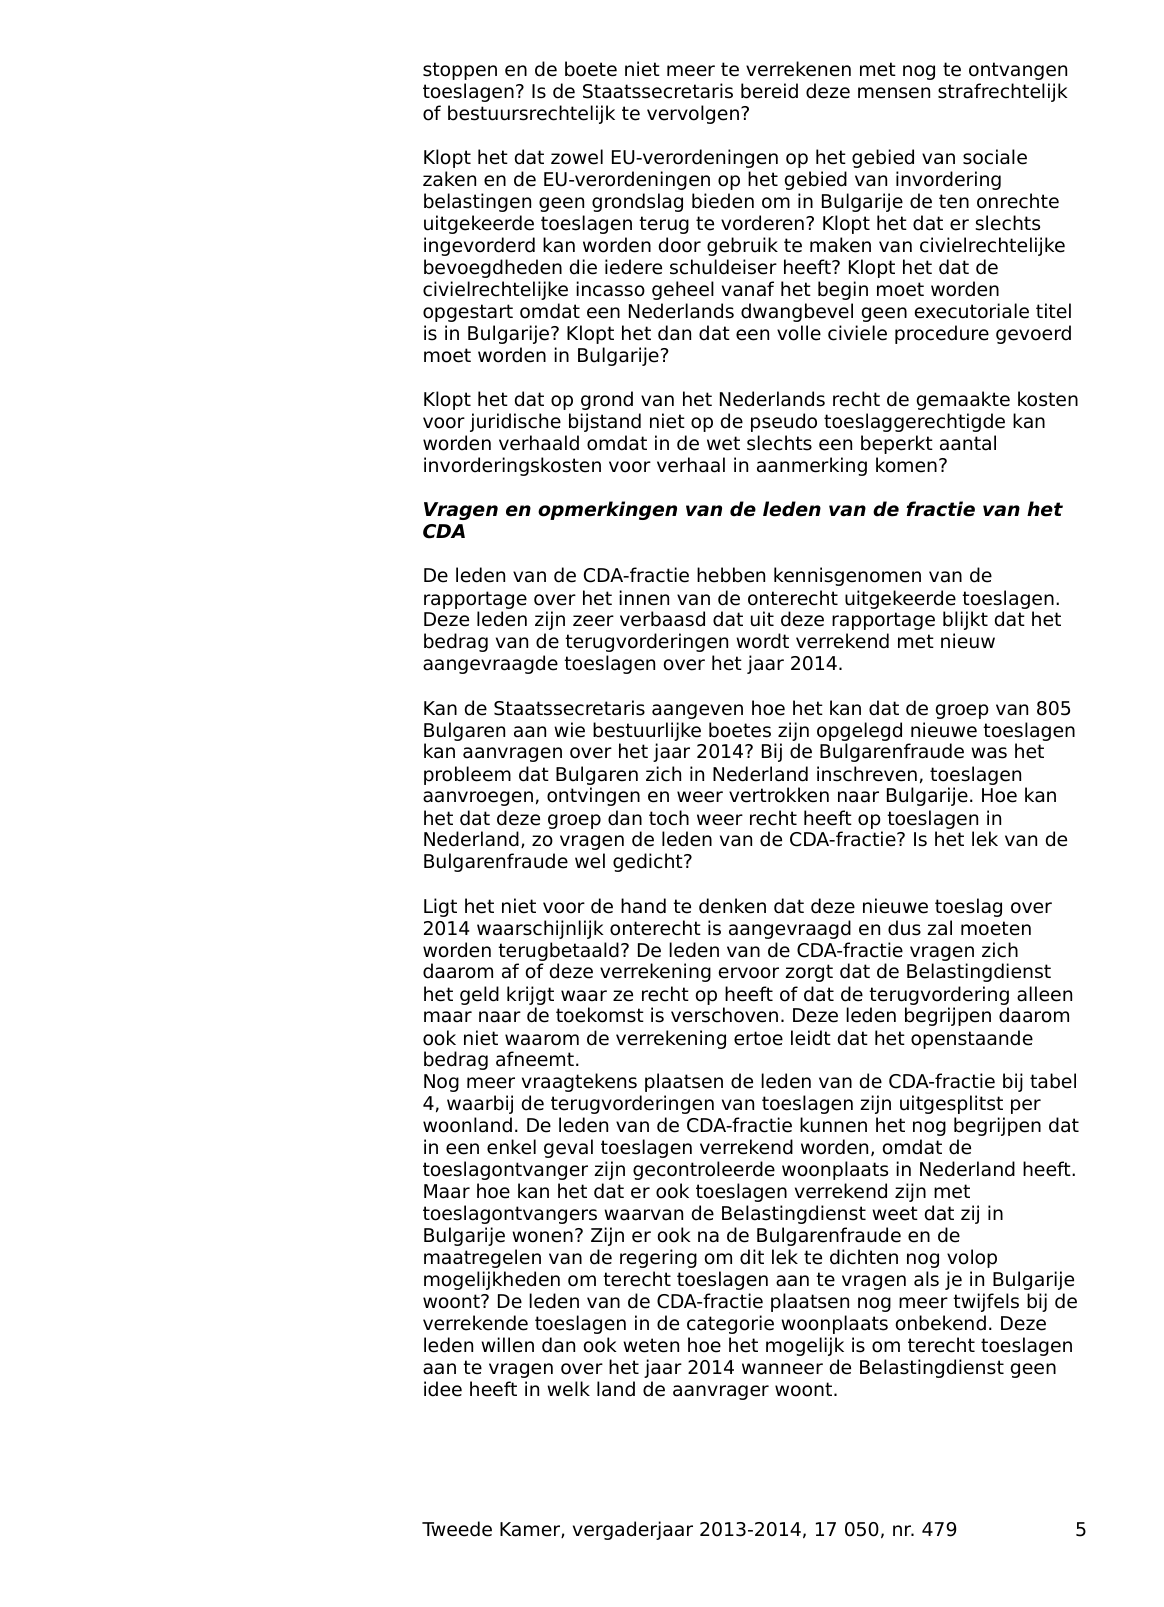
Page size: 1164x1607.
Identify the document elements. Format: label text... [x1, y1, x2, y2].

subtitle Vragen en opmerkingen van de leden van de fractie van het CDA [422, 499, 1087, 543]
text Kan de Staatssecretaris aangeven hoe het kan dat de groep van 805 Bulgaren aan wie bestuurlijke boetes zijn opgelegd nieuwe toeslagen kan aanvragen over het jaar 2014? Bij de Bulgarenfraude was het probleem dat Bulgaren zich in Nederland inschreven, toeslagen aanvroegen, ontvingen en weer vertrokken naar Bulgarije. Hoe kan het dat deze groep dan toch weer recht heeft op toeslagen in Nederland, zo vragen de leden van de CDA-fractie? Is het lek van de Bulgarenfraude wel gedicht? [422, 697, 1087, 873]
text Ligt het niet voor de hand te denken dat deze nieuwe toeslag over 2014 waarschijnlijk onterecht is aangevraagd en dus zal moeten worden terugbetaald? De leden van de CDA-fractie vragen zich daarom af of deze verrekening ervoor zorgt dat de Belastingdienst het geld krijgt waar ze recht op heeft of dat de terugvordering alleen maar naar de toekomst is verschoven. Deze leden begrijpen daarom ook niet waarom de verrekening ertoe leidt dat het openstaande bedrag afneemt. [422, 896, 1087, 1071]
text Nog meer vraagtekens plaatsen de leden van de CDA-fractie bij tabel 4, waarbij de terugvorderingen van toeslagen zijn uitgesplitst per woonland. De leden van de CDA-fractie kunnen het nog begrijpen dat in een enkel geval toeslagen verrekend worden, omdat de toeslagontvanger zijn gecontroleerde woonplaats in Nederland heeft. Maar hoe kan het dat er ook toeslagen verrekend zijn met toeslagontvangers waarvan de Belastingdienst weet dat zij in Bulgarije wonen? Zijn er ook na de Bulgarenfraude en de maatregelen van de regering om dit lek te dichten nog volop mogelijkheden om terecht toeslagen aan te vragen als je in Bulgarije woont? De leden van de CDA-fractie plaatsen nog meer twijfels bij de verrekende toeslagen in de categorie woonplaats onbekend. Deze leden willen dan ook weten hoe het mogelijk is om terecht toeslagen aan te vragen over het jaar 2014 wanneer de Belastingdienst geen idee heeft in welk land de aanvrager woont. [422, 1071, 1087, 1401]
text Klopt het dat op grond van het Nederlands recht de gemaakte kosten voor juridische bijstand niet op de pseudo toeslaggerechtigde kan worden verhaald omdat in de wet slechts een beperkt aantal invorderingskosten voor verhaal in aanmerking komen? [422, 389, 1087, 477]
text Klopt het dat zowel EU-verordeningen op het gebied van sociale zaken en de EU-verordeningen op het gebied van invordering belastingen geen grondslag bieden om in Bulgarije de ten onrechte uitgekeerde toeslagen terug te vorderen? Klopt het dat er slechts ingevorderd kan worden door gebruik te maken van civielrechtelijke bevoegdheden die iedere schuldeiser heeft? Klopt het dat de civielrechtelijke incasso geheel vanaf het begin moet worden opgestart omdat een Nederlands dwangbevel geen executoriale titel is in Bulgarije? Klopt het dan dat een volle civiele procedure gevoerd moet worden in Bulgarije? [422, 147, 1087, 367]
text De leden van de CDA-fractie hebben kennisgenomen van de rapportage over het innen van de onterecht uitgekeerde toeslagen. Deze leden zijn zeer verbaasd dat uit deze rapportage blijkt dat het bedrag van de terugvorderingen wordt verrekend met nieuw aangevraagde toeslagen over het jaar 2014. [422, 565, 1087, 675]
text stoppen en de boete niet meer te verrekenen met nog te ontvangen toeslagen? Is de Staatssecretaris bereid deze mensen strafrechtelijk of bestuursrechtelijk te vervolgen? [422, 59, 1087, 125]
